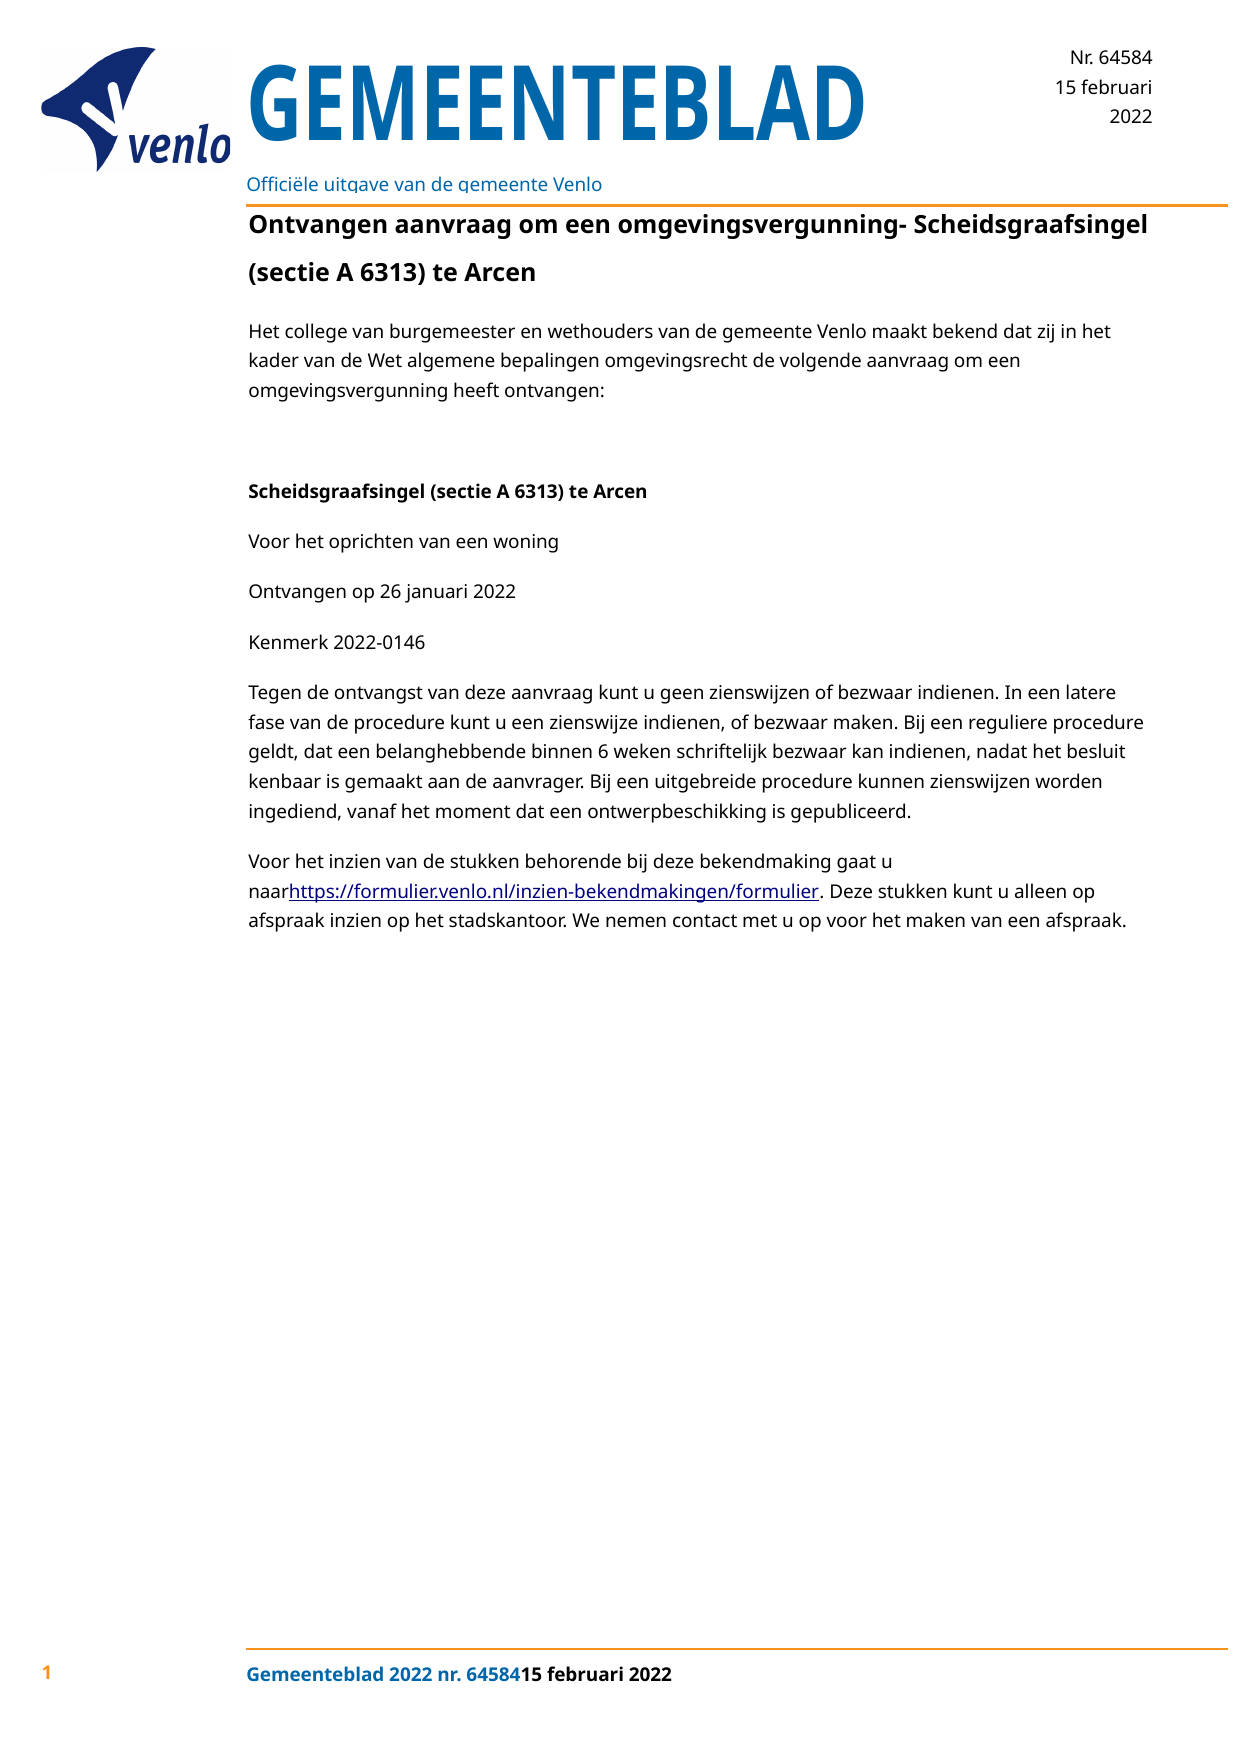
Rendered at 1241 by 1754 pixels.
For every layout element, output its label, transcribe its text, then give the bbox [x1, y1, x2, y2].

text Tegen de ontvangst van deze aanvraag kunt u geen zienswijzen of bezwaar indienen. In een latere fase van de procedure kunt u een zienswijze indienen, of bezwaar maken. Bij een reguliere procedure geldt, dat een belanghebbende binnen 6 weken schriftelijk bezwaar kan indienen, nadat het besluit kenbaar is gemaakt aan de aanvrager. Bij een uitgebreide procedure kunnen zienswijzen worden ingediend, vanaf het moment dat een ontwerpbeschikking is gepubliceerd. [248, 679, 1152, 824]
text Ontvangen op 26 januari 2022 [248, 579, 1152, 604]
picture [41, 47, 231, 172]
text Scheidsgraafsingel (sectie A 6313) te Arcen [248, 478, 1152, 504]
text Kenmerk 2022-0146 [248, 629, 1152, 655]
text Ontvangen aanvraag om een omgevingsvergunning- Scheidsgraafsingel (sectie A 6313) te Arcen [248, 207, 1152, 288]
text Het college van burgemeester en wethouders van de gemeente Venlo maakt bekend dat zij in het kader van de Wet algemene bepalingen omgevingsrecht de volgende aanvraag om een omgevingsvergunning heeft ontvangen: [248, 318, 1152, 403]
text Voor het inzien van de stukken behorende bij deze bekendmaking gaat u naarhttps://formulier.venlo.nl/inzien-bekendmakingen/formulier. Deze stukken kunt u alleen op afspraak inzien op het stadskantoor. We nemen contact met u op voor het maken van een afspraak. [248, 848, 1152, 933]
text Voor het oprichten van een woning [248, 528, 1152, 554]
